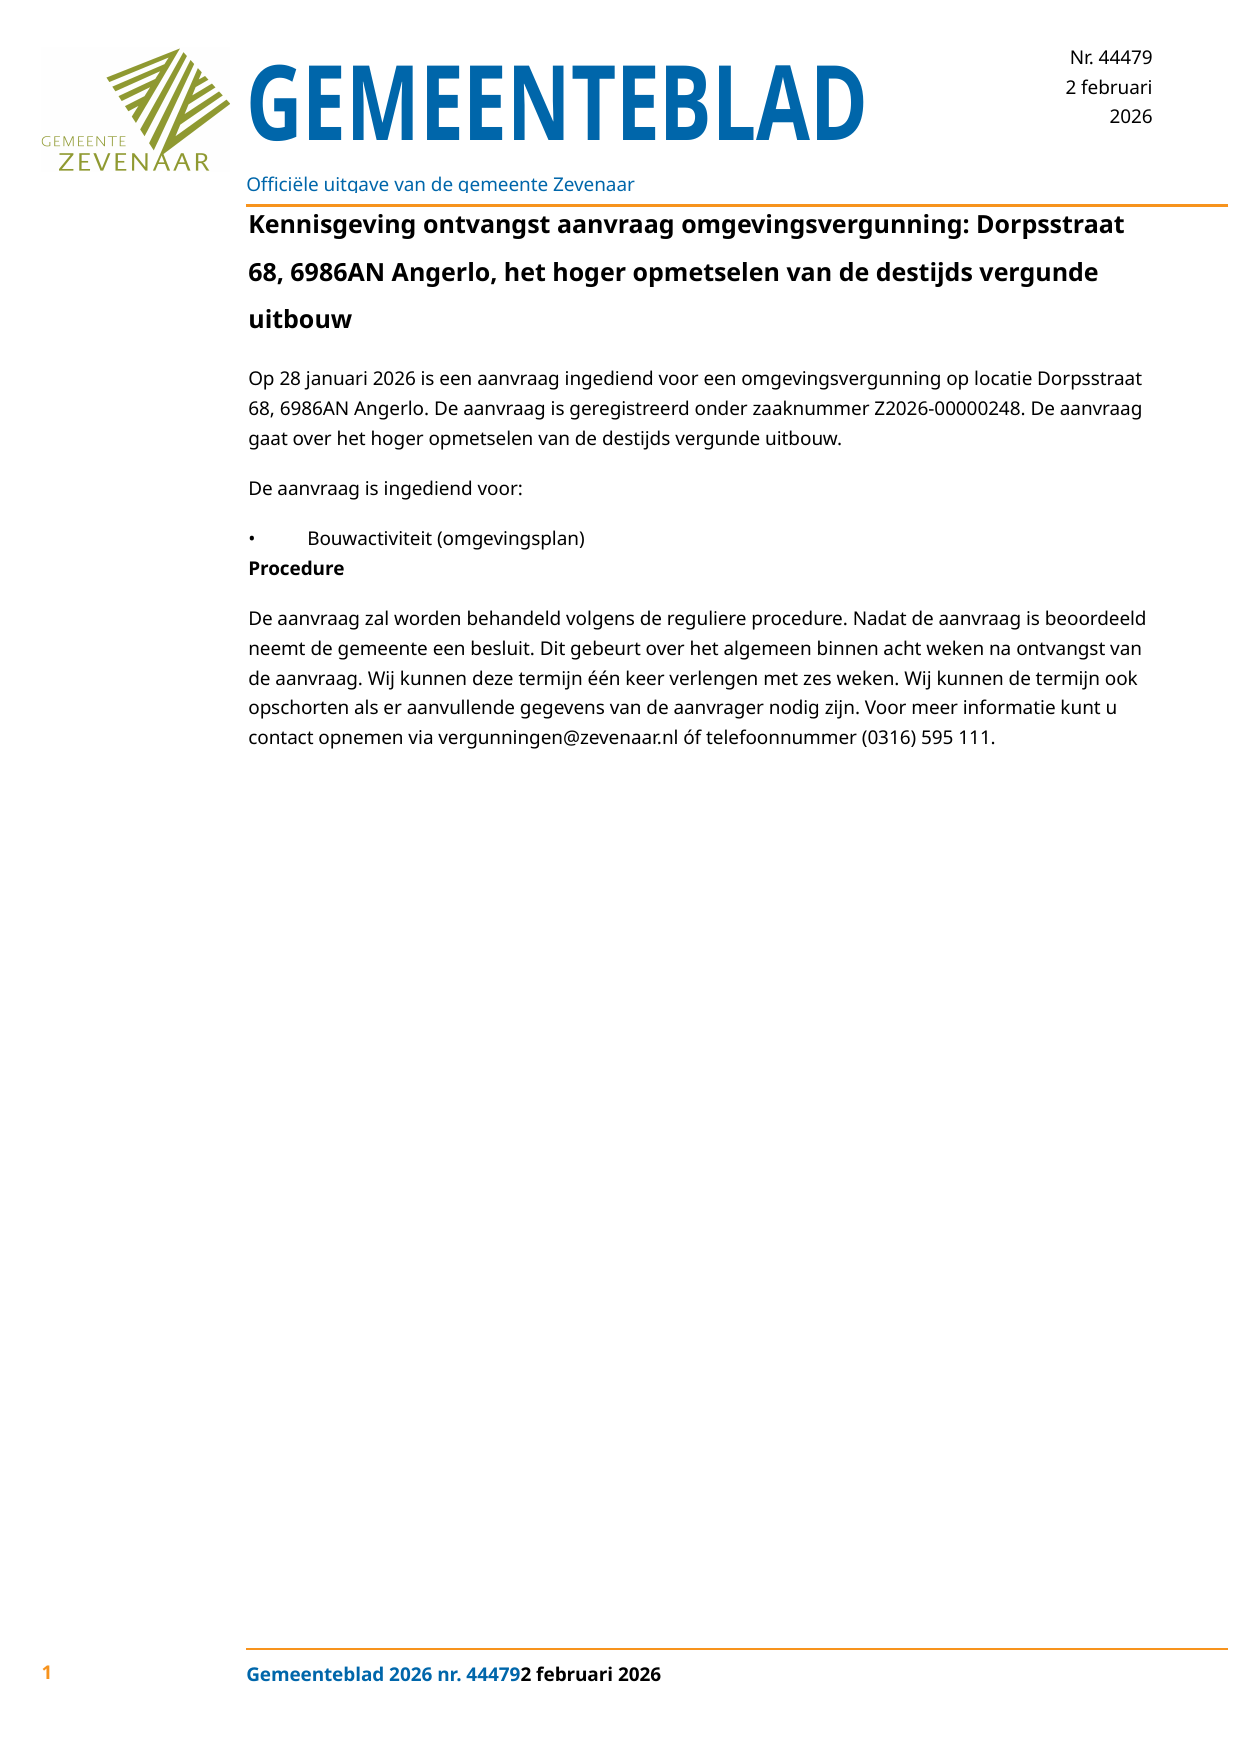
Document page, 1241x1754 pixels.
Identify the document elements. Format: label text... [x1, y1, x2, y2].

text Op 28 januari 2026 is een aanvraag ingediend voor een omgevingsvergunning op locatie Dorpsstraat 68, 6986AN Angerlo. De aanvraag is geregistreerd onder zaaknummer Z2026-00000248. De aanvraag gaat over het hoger opmetselen van de destijds vergunde uitbouw. [248, 366, 1152, 450]
list Bouwactiviteit (omgevingsplan) [248, 526, 1152, 551]
text Kennisgeving ontvangst aanvraag omgevingsvergunning: Dorpsstraat 68, 6986AN Angerlo, het hoger opmetselen van de destijds vergunde uitbouw [248, 207, 1152, 336]
text De aanvraag is ingediend voor: [248, 475, 1152, 501]
picture [41, 47, 231, 172]
text De aanvraag zal worden behandeld volgens de reguliere procedure. Nadat de aanvraag is beoordeeld neemt de gemeente een besluit. Dit gebeurt over het algemeen binnen acht weken na ontvangst van de aanvraag. Wij kunnen deze termijn één keer verlengen met zes weken. Wij kunnen de termijn ook opschorten als er aanvullende gegevens van de aanvrager nodig zijn. Voor meer informatie kunt u contact opnemen via vergunningen@zevenaar.nl óf telefoonnummer (0316) 595 111. [248, 606, 1152, 749]
text Procedure [248, 555, 1152, 581]
